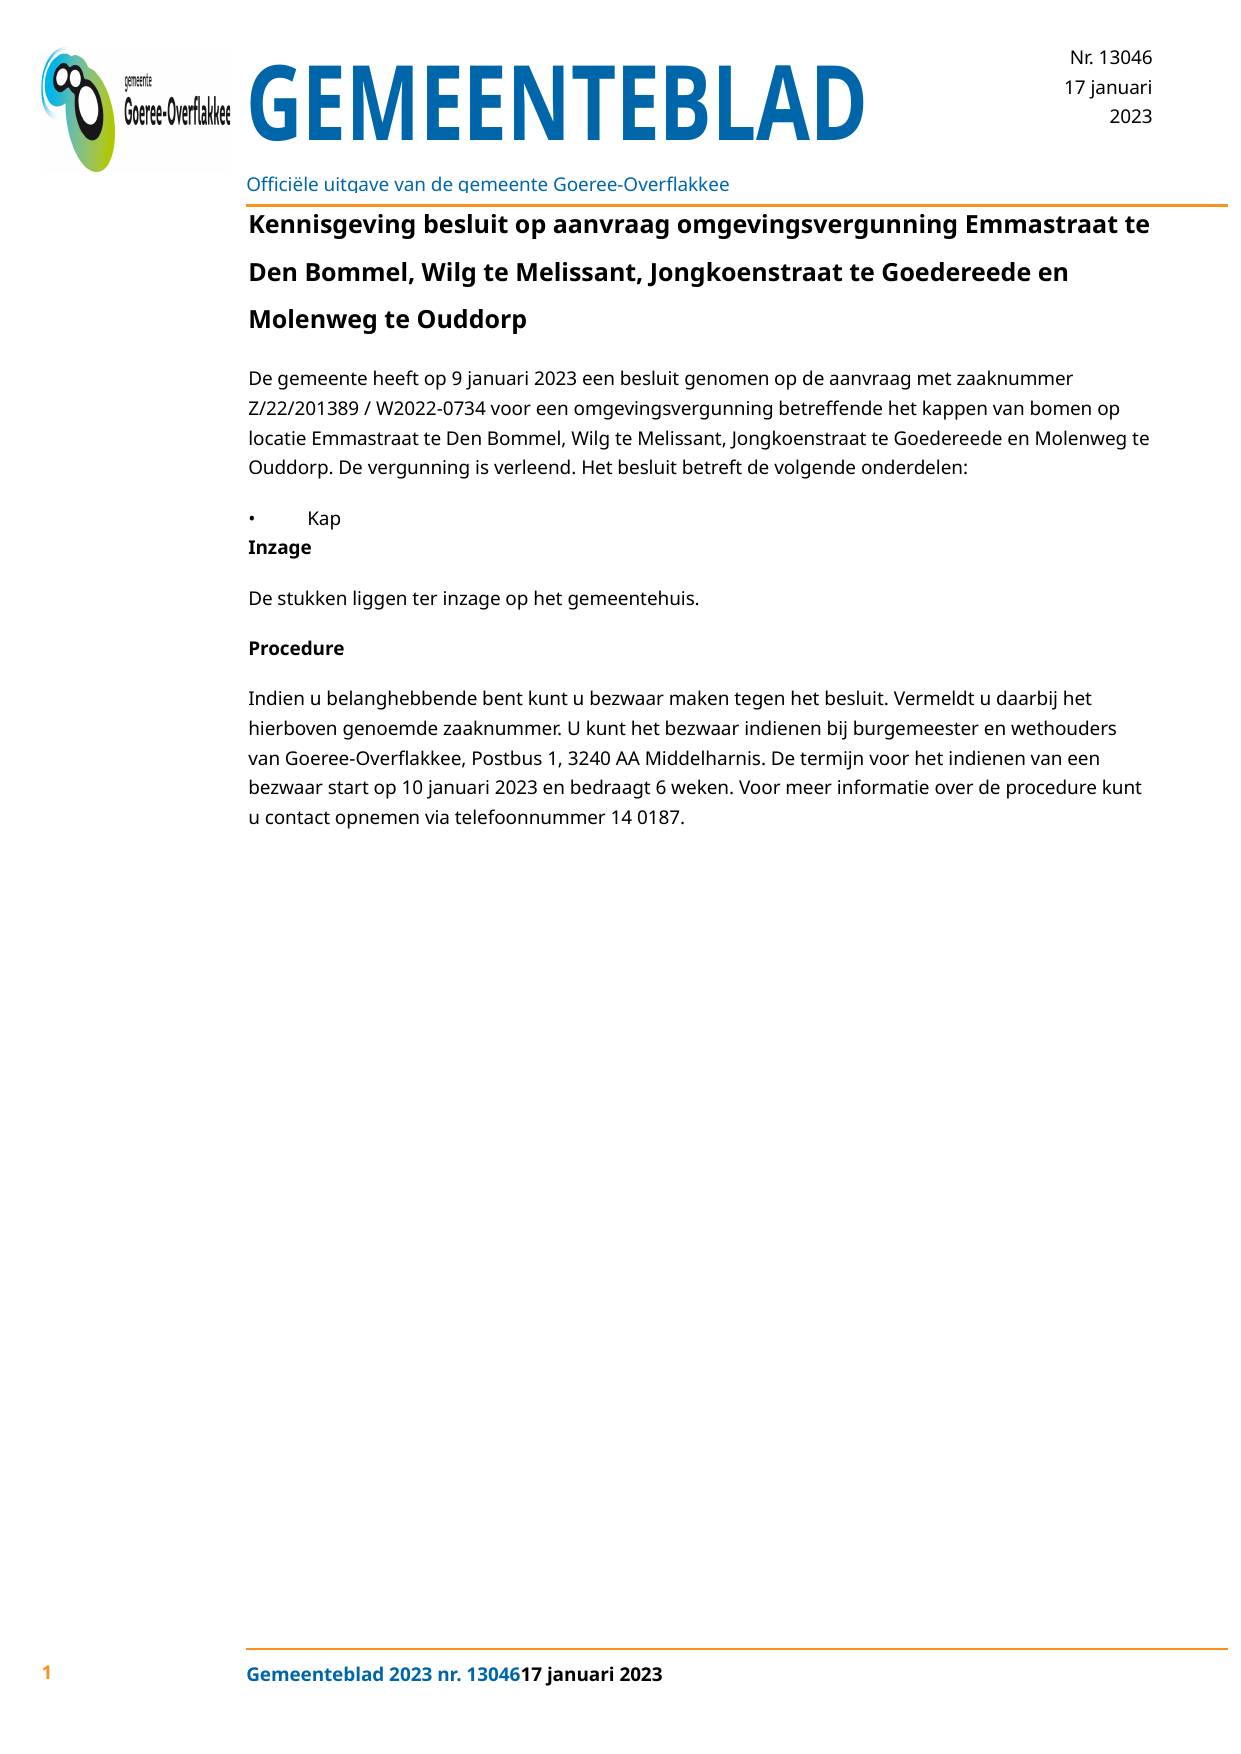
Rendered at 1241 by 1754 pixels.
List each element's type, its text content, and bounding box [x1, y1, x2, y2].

text De stukken liggen ter inzage op het gemeentehuis. [248, 585, 1152, 610]
text De gemeente heeft op 9 januari 2023 een besluit genomen op de aanvraag met zaaknummer Z/22/201389 / W2022-0734 voor een omgevingsvergunning betreffende het kappen van bomen op locatie Emmastraat te Den Bommel, Wilg te Melissant, Jongkoenstraat te Goedereede en Molenweg te Ouddorp. De vergunning is verleend. Het besluit betreft de volgende onderdelen: [248, 366, 1152, 480]
text Kennisgeving besluit op aanvraag omgevingsvergunning Emmastraat te Den Bommel, Wilg te Melissant, Jongkoenstraat te Goedereede en Molenweg te Ouddorp [248, 207, 1152, 336]
text Inzage [248, 534, 1152, 560]
list Kap [248, 505, 1152, 530]
text Procedure [248, 635, 1152, 661]
picture [41, 47, 231, 172]
text Indien u belanghebbende bent kunt u bezwaar maken tegen het besluit. Vermeldt u daarbij het hierboven genoemde zaaknummer. U kunt het bezwaar indienen bij burgemeester en wethouders van Goeree-Overflakkee, Postbus 1, 3240 AA Middelharnis. De termijn voor het indienen van een bezwaar start op 10 januari 2023 en bedraagt 6 weken. Voor meer informatie over de procedure kunt u contact opnemen via telefoonnummer 14 0187. [248, 686, 1152, 829]
